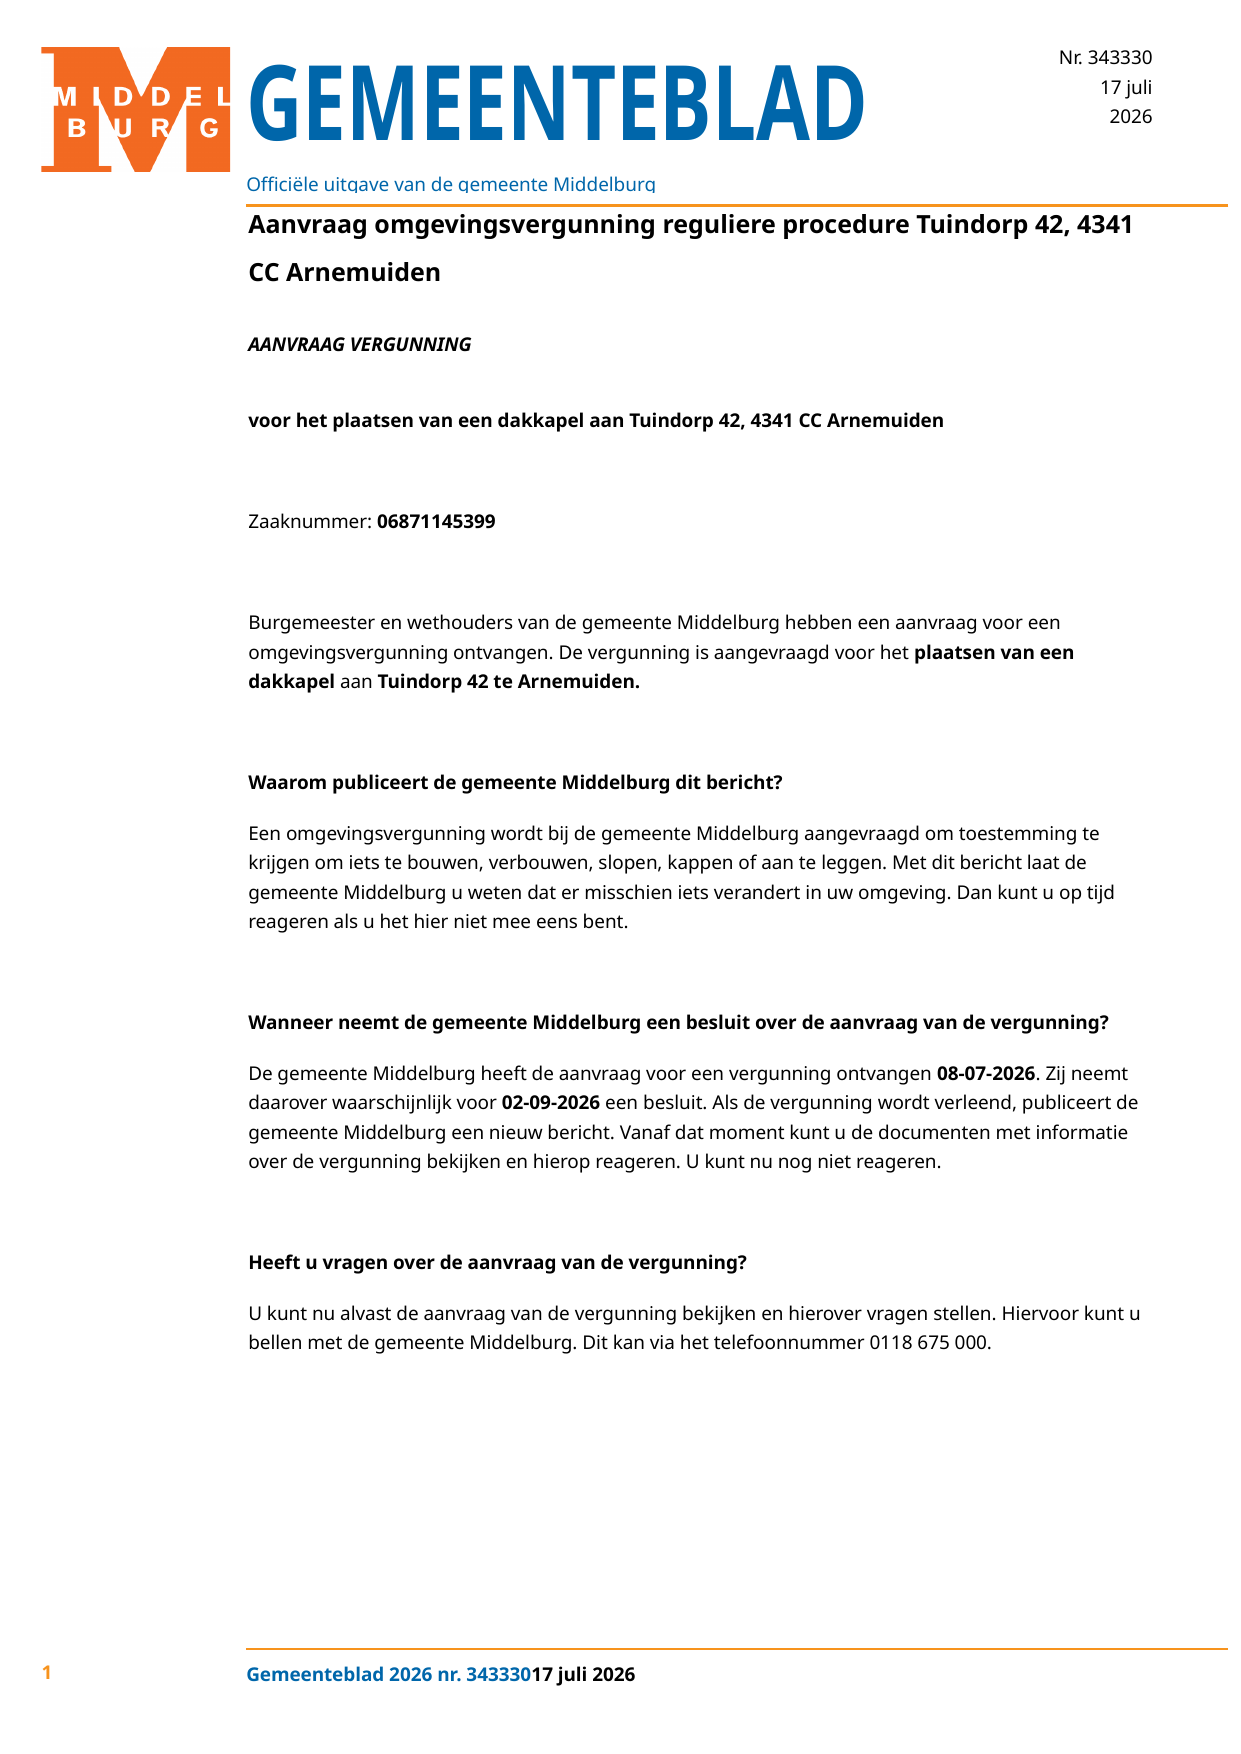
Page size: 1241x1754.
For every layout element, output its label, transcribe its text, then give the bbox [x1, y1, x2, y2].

picture [41, 47, 231, 172]
text Burgemeester en wethouders van de gemeente Middelburg hebben een aanvraag voor een omgevingsvergunning ontvangen. De vergunning is aangevraagd voor het plaatsen van een dakkapel aan Tuindorp 42 te Arnemuiden. [248, 609, 1152, 694]
text Aanvraag omgevingsvergunning reguliere procedure Tuindorp 42, 4341 CC Arnemuiden [248, 207, 1152, 288]
text U kunt nu alvast de aanvraag van de vergunning bekijken en hierover vragen stellen. Hiervoor kunt u bellen met de gemeente Middelburg. Dit kan via het telefoonnummer 0118 675 000. [248, 1300, 1152, 1355]
text De gemeente Middelburg heeft de aanvraag voor een vergunning ontvangen 08-07-2026. Zij neemt daarover waarschijnlijk voor 02-09-2026 een besluit. Als de vergunning wordt verleend, publiceert de gemeente Middelburg een nieuw bericht. Vanaf dat moment kunt u de documenten met informatie over de vergunning bekijken en hierop reageren. U kunt nu nog niet reageren. [248, 1060, 1152, 1174]
text Waarom publiceert de gemeente Middelburg dit bericht? [248, 769, 1152, 795]
text Wanneer neemt de gemeente Middelburg een besluit over de aanvraag van de vergunning? [248, 1009, 1152, 1035]
text Heeft u vragen over de aanvraag van de vergunning? [248, 1249, 1152, 1275]
text Zaaknummer: 06871145399 [248, 508, 1152, 534]
text Een omgevingsvergunning wordt bij de gemeente Middelburg aangevraagd om toestemming te krijgen om iets te bouwen, verbouwen, slopen, kappen of aan te leggen. Met dit bericht laat de gemeente Middelburg u weten dat er misschien iets verandert in uw omgeving. Dan kunt u op tijd reageren als u het hier niet mee eens bent. [248, 820, 1152, 934]
text AANVRAAG VERGUNNING [248, 331, 1152, 357]
text voor het plaatsen van een dakkapel aan Tuindorp 42, 4341 CC Arnemuiden [248, 408, 1152, 433]
